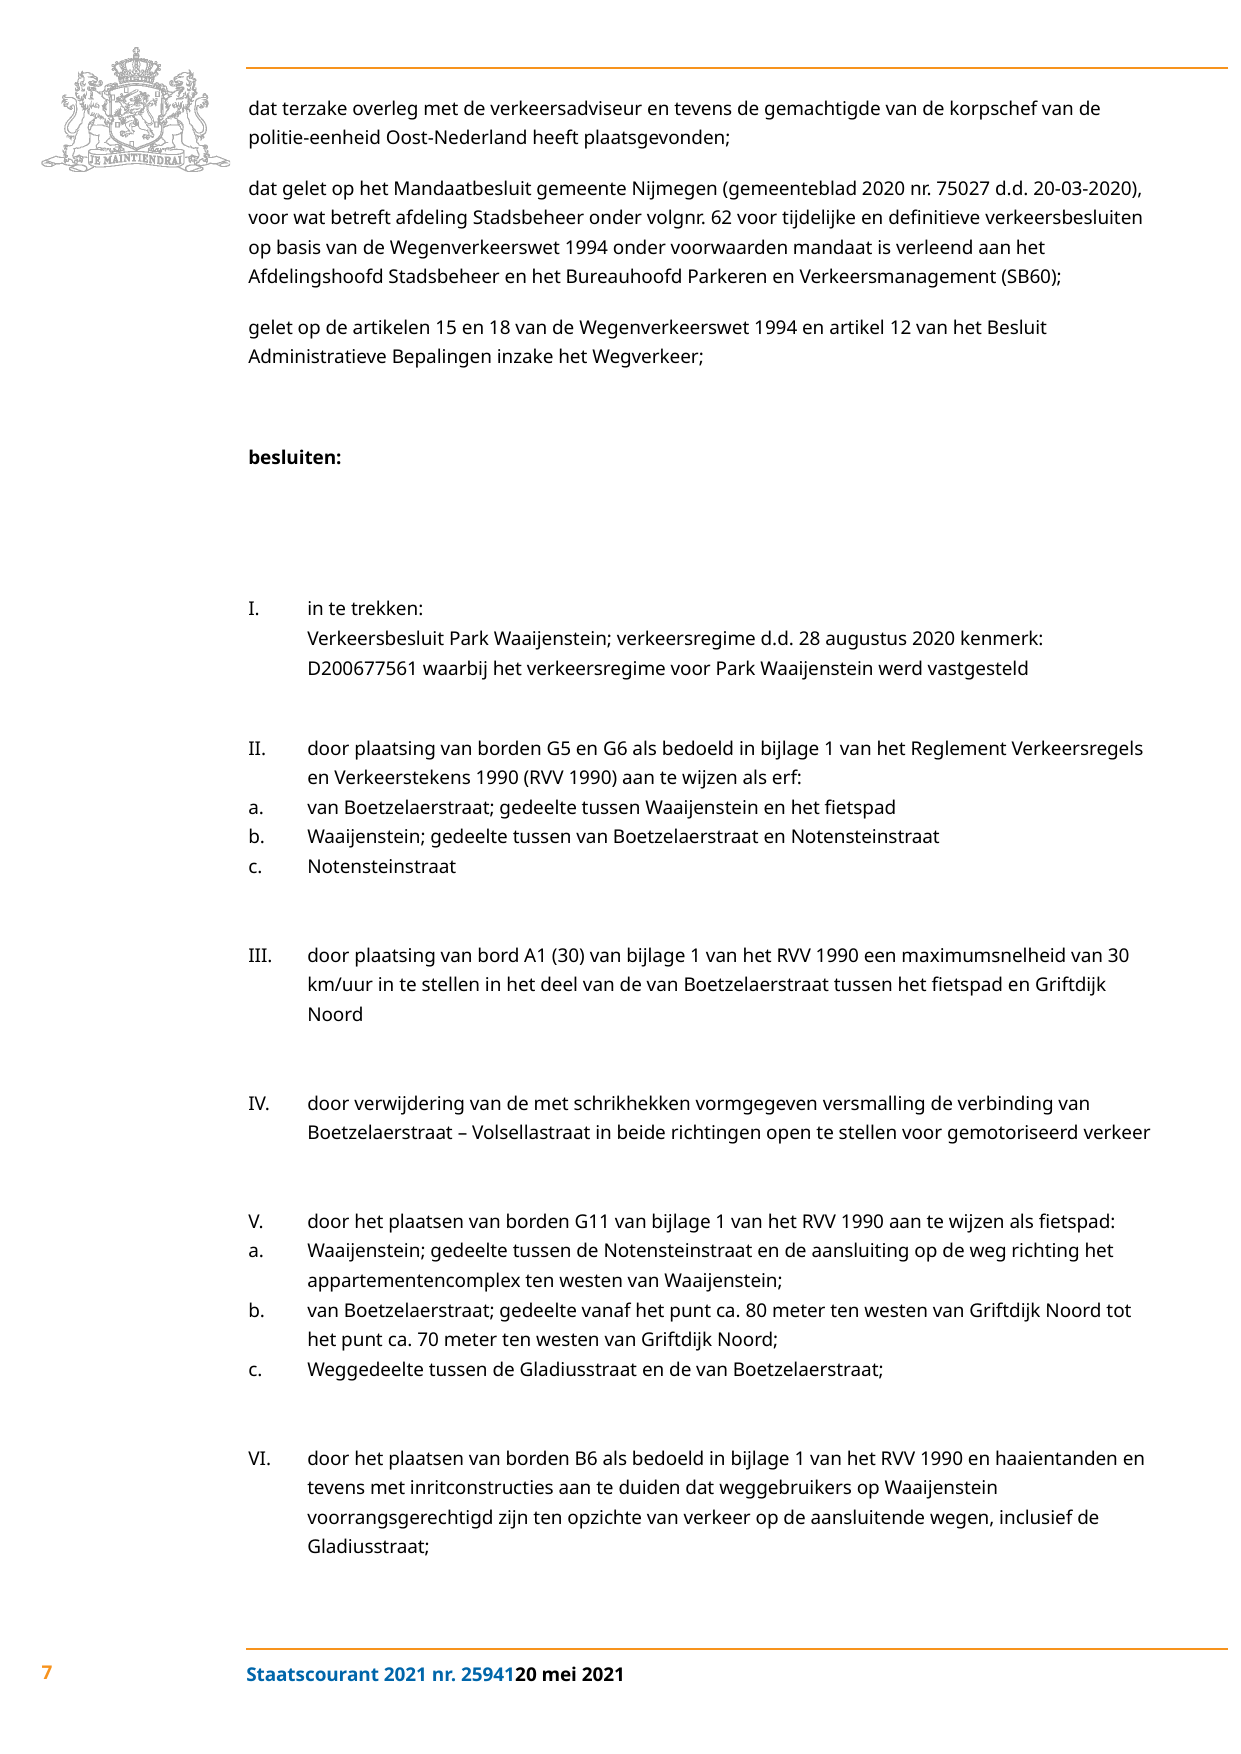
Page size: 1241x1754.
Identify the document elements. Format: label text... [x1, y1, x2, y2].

list Waaijenstein; gedeelte tussen de Notensteinstraat en de aansluiting op de weg richting het appartementencomplex ten westen van Waaijenstein; [248, 1238, 1152, 1293]
list van Boetzelaerstraat; gedeelte vanaf het punt ca. 80 meter ten westen van Griftdijk Noord tot het punt ca. 70 meter ten westen van Griftdijk Noord; [248, 1297, 1152, 1352]
list Weggedeelte tussen de Gladiusstraat en de van Boetzelaerstraat; [248, 1356, 1152, 1382]
list Notensteinstraat [248, 853, 1152, 879]
picture [41, 47, 231, 172]
list Waaijenstein; gedeelte tussen van Boetzelaerstraat en Notensteinstraat [248, 823, 1152, 849]
text besluiten: [248, 444, 1152, 470]
list Verkeersbesluit Park Waaijenstein; verkeersregime d.d. 28 augustus 2020 kenmerk: D200677561 waarbij het verkeersregime voor Park Waaijenstein werd vastgesteld [248, 625, 1152, 681]
list door het plaatsen van borden B6 als bedoeld in bijlage 1 van het RVV 1990 en haaientanden en tevens met inritconstructies aan te duiden dat weggebruikers op Waaijenstein voorrangsgerechtigd zijn ten opzichte van verkeer op de aansluitende wegen, inclusief de Gladiusstraat; [248, 1445, 1152, 1559]
text gelet op de artikelen 15 en 18 van de Wegenverkeerswet 1994 en artikel 12 van het Besluit Administratieve Bepalingen inzake het Wegverkeer; [248, 314, 1152, 369]
list door plaatsing van bord A1 (30) van bijlage 1 van het RVV 1990 een maximumsnelheid van 30 km/uur in te stellen in het deel van de van Boetzelaerstraat tussen het fietspad en Griftdijk Noord [248, 942, 1152, 1027]
text dat gelet op het Mandaatbesluit gemeente Nijmegen (gemeenteblad 2020 nr. 75027 d.d. 20-03-2020), voor wat betreft afdeling Stadsbeheer onder volgnr. 62 voor tijdelijke en definitieve verkeersbesluiten op basis van de Wegenverkeerswet 1994 onder voorwaarden mandaat is verleend aan het Afdelingshoofd Stadsbeheer en het Bureauhoofd Parkeren en Verkeersmanagement (SB60); [248, 175, 1152, 289]
list door verwijdering van de met schrikhekken vormgegeven versmalling de verbinding van Boetzelaerstraat – Volsellastraat in beide richtingen open te stellen voor gemotoriseerd verkeer [248, 1090, 1152, 1145]
text dat terzake overleg met de verkeersadviseur en tevens de gemachtigde van de korpschef van de politie-eenheid Oost-Nederland heeft plaatsgevonden; [248, 95, 1152, 150]
list door het plaatsen van borden G11 van bijlage 1 van het RVV 1990 aan te wijzen als fietspad: [248, 1208, 1152, 1234]
list door plaatsing van borden G5 en G6 als bedoeld in bijlage 1 van het Reglement Verkeersregels en Verkeerstekens 1990 (RVV 1990) aan te wijzen als erf: [248, 735, 1152, 790]
list in te trekken: [248, 596, 1152, 621]
list van Boetzelaerstraat; gedeelte tussen Waaijenstein en het fietspad [248, 794, 1152, 820]
